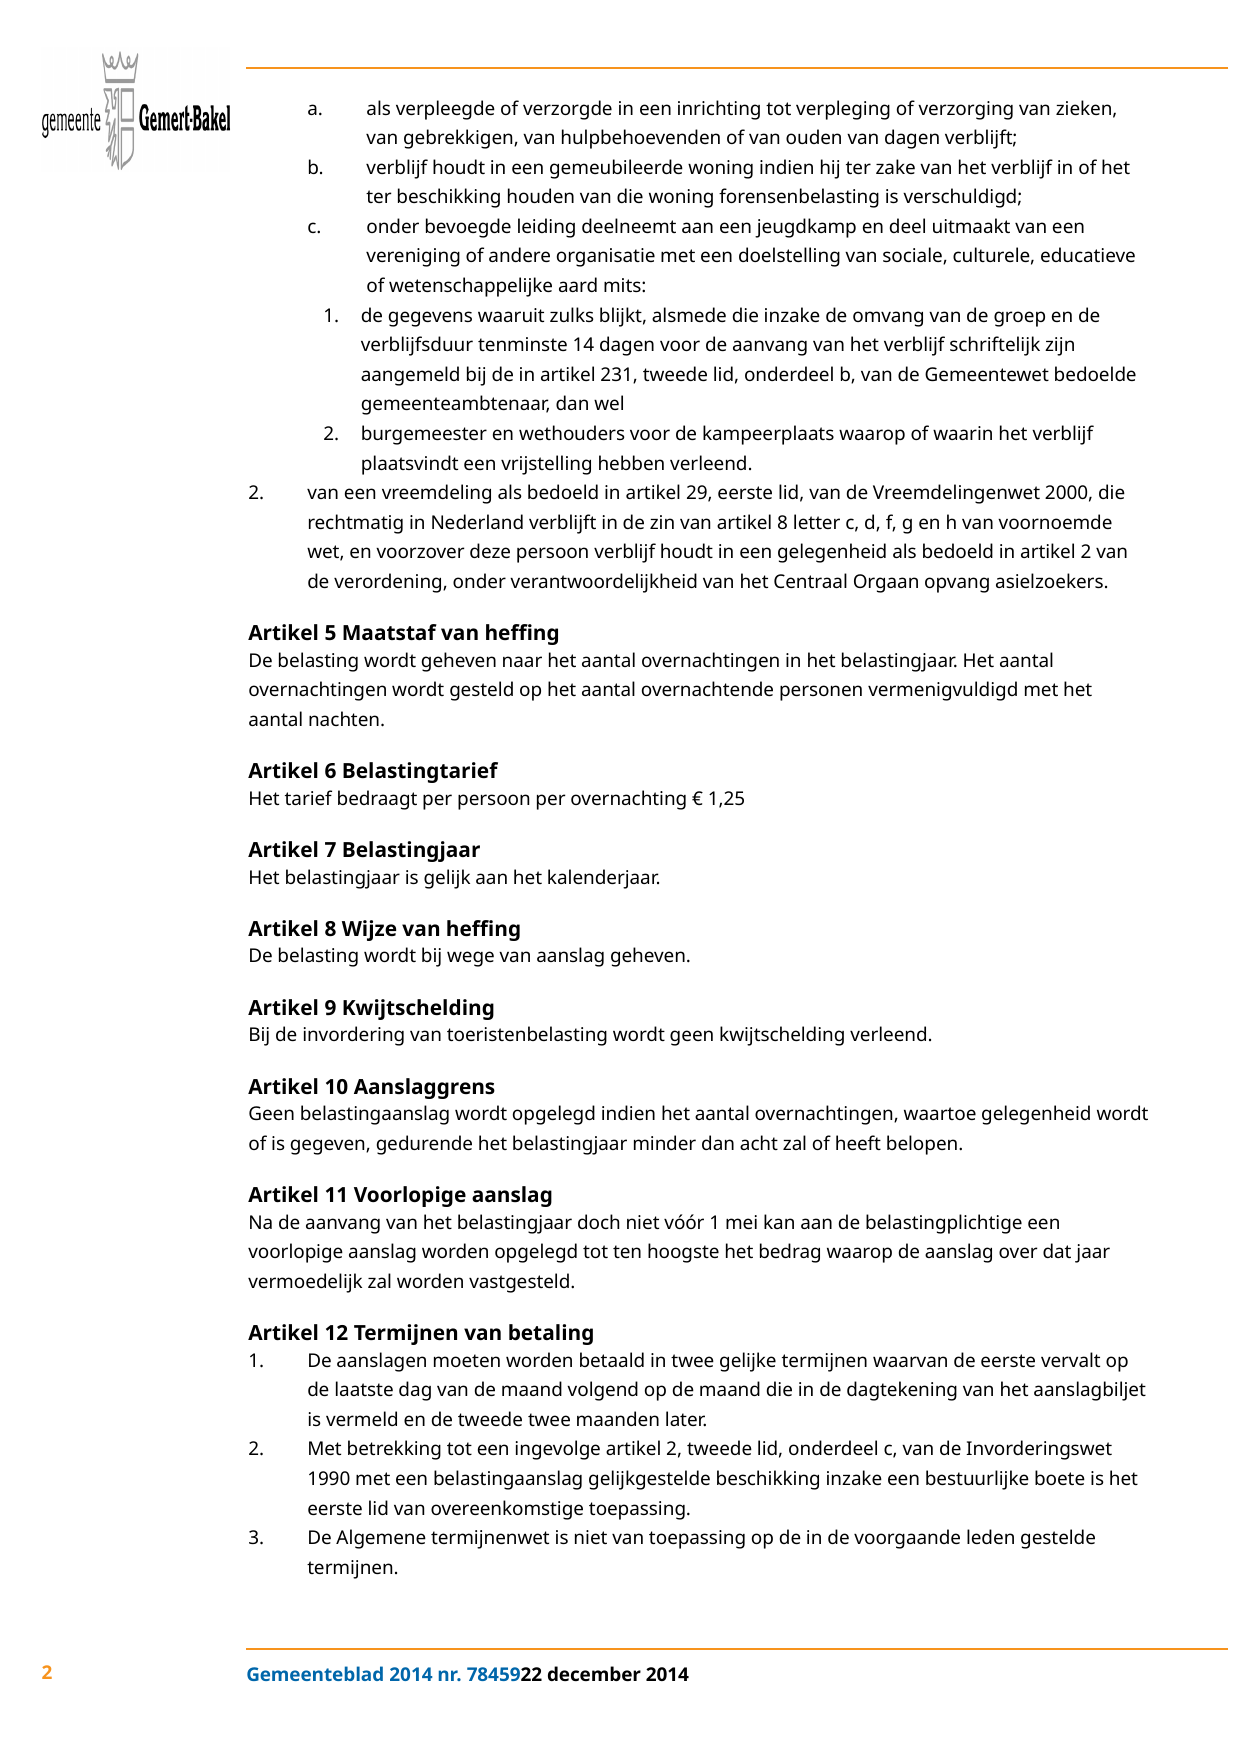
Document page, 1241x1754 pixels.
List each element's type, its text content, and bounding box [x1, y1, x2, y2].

text Na de aanvang van het belastingjaar doch niet vóór 1 mei kan aan de belastingplichtige een voorlopige aanslag worden opgelegd tot ten hoogste het bedrag waarop de aanslag over dat jaar vermoedelijk zal worden vastgesteld. [248, 1209, 1152, 1294]
list verblijf houdt in een gemeubileerde woning indien hij ter zake van het verblijf in of het ter beschikking houden van die woning forensenbelasting is verschuldigd; [307, 154, 1152, 209]
text Artikel 9 Kwijtschelding [248, 993, 1152, 1022]
text Het belastingjaar is gelijk aan het kalenderjaar. [248, 864, 1152, 889]
list de gegevens waaruit zulks blijkt, alsmede die inzake de omvang van de groep en de verblijfsduur tenminste 14 dagen voor de aanvang van het verblijf schriftelijk zijn aangemeld bij de in artikel 231, tweede lid, onderdeel b, van de Gemeentewet bedoelde gemeenteambtenaar, dan wel [323, 302, 1152, 416]
list burgemeester en wethouders voor de kampeerplaats waarop of waarin het verblijf plaatsvindt een vrijstelling hebben verleend. [323, 420, 1152, 476]
list De aanslagen moeten worden betaald in twee gelijke termijnen waarvan de eerste vervalt op de laatste dag van de maand volgend op de maand die in de dagtekening van het aanslagbiljet is vermeld en de tweede twee maanden later. [248, 1347, 1152, 1432]
text Artikel 8 Wijze van heffing [248, 914, 1152, 943]
list als verpleegde of verzorgde in een inrichting tot verpleging of verzorging van zieken, van gebrekkigen, van hulpbehoevenden of van ouden van dagen verblijft; [307, 95, 1152, 150]
text Artikel 12 Termijnen van betaling [248, 1318, 1152, 1347]
text Artikel 6 Belastingtarief [248, 757, 1152, 785]
text Artikel 11 Voorlopige aanslag [248, 1180, 1152, 1209]
text Het tarief bedraagt per persoon per overnachting € 1,25 [248, 785, 1152, 811]
list van een vreemdeling als bedoeld in artikel 29, eerste lid, van de Vreemdelingenwet 2000, die rechtmatig in Nederland verblijft in de zin van artikel 8 letter c, d, f, g en h van voornoemde wet, en voorzover deze persoon verblijf houdt in een gelegenheid als bedoeld in artikel 2 van de verordening, onder verantwoordelijkheid van het Centraal Orgaan opvang asielzoekers. [248, 479, 1152, 594]
text Artikel 10 Aanslaggrens [248, 1072, 1152, 1100]
text Geen belastingaanslag wordt opgelegd indien het aantal overnachtingen, waartoe gelegenheid wordt of is gegeven, gedurende het belastingjaar minder dan acht zal of heeft belopen. [248, 1100, 1152, 1156]
list onder bevoegde leiding deelneemt aan een jeugdkamp en deel uitmaakt van een vereniging of andere organisatie met een doelstelling van sociale, culturele, educatieve of wetenschappelijke aard mits: [307, 213, 1152, 298]
list Met betrekking tot een ingevolge artikel 2, tweede lid, onderdeel c, van de Invorderingswet 1990 met een belastingaanslag gelijkgestelde beschikking inzake een bestuurlijke boete is het eerste lid van overeenkomstige toepassing. [248, 1436, 1152, 1521]
picture [41, 47, 231, 172]
list De Algemene termijnenwet is niet van toepassing op de in de voorgaande leden gestelde termijnen. [248, 1524, 1152, 1580]
text De belasting wordt geheven naar het aantal overnachtingen in het belastingjaar. Het aantal overnachtingen wordt gesteld op het aantal overnachtende personen vermenigvuldigd met het aantal nachten. [248, 647, 1152, 732]
text De belasting wordt bij wege van aanslag geheven. [248, 943, 1152, 968]
text Bij de invordering van toeristenbelasting wordt geen kwijtschelding verleend. [248, 1022, 1152, 1047]
text Artikel 5 Maatstaf van heffing [248, 618, 1152, 647]
text Artikel 7 Belastingjaar [248, 835, 1152, 864]
